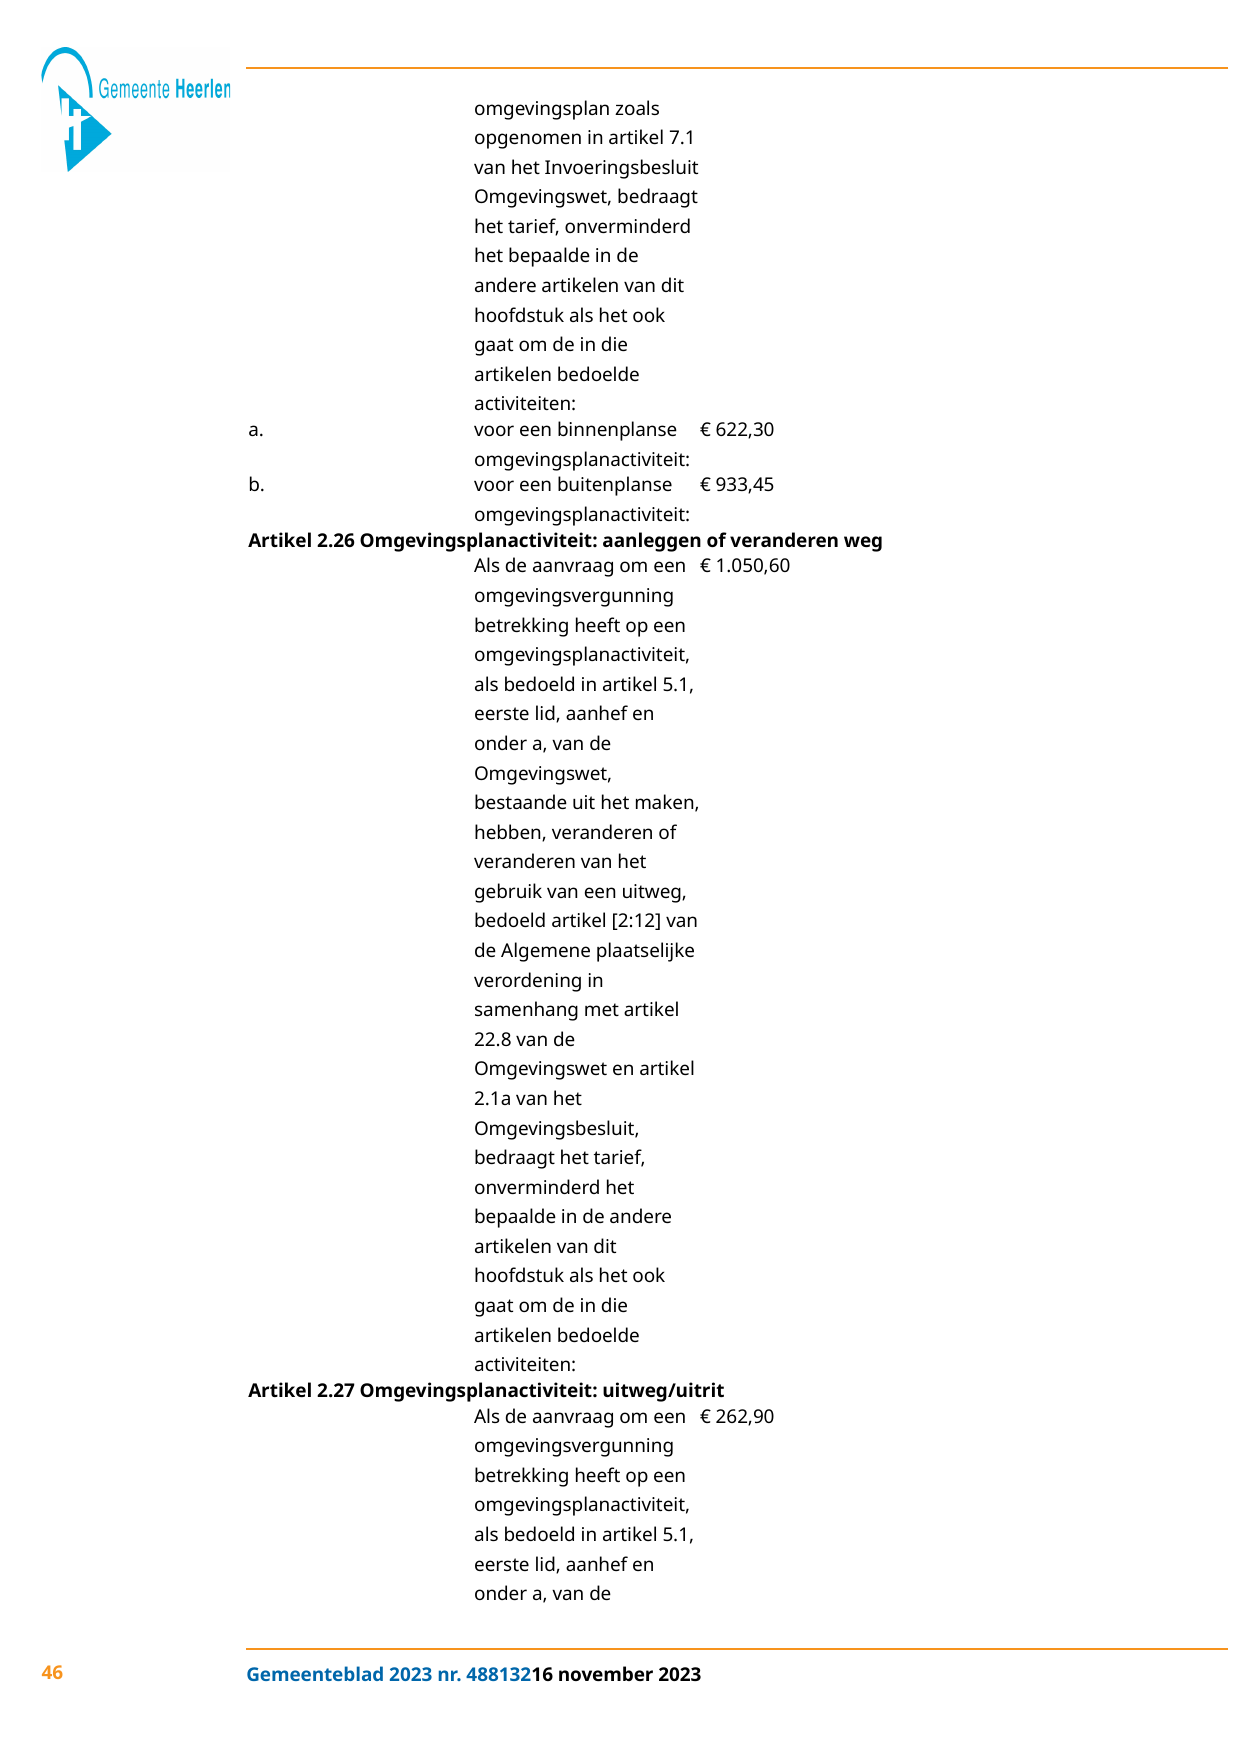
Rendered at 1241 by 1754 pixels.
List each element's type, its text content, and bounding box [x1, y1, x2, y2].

table_cell Artikel 2.26 Omgevingsplanactiviteit: aanleggen of veranderen weg [248, 527, 926, 553]
table_cell Als de aanvraag om een omgevingsvergunning betrekking heeft op een omgevingsplanactiviteit, als bedoeld in artikel 5.1, eerste lid, aanhef en onder a, van de Omgevingswet, bestaande uit het maken, hebben, veranderen of veranderen van het gebruik van een uitweg, bedoeld artikel [2:12] van de Algemene plaatselijke verordening in samenhang met artikel 22.8 van de Omgevingswet en artikel 2.1a van het Omgevingsbesluit, bedraagt het tarief, onverminderd het bepaalde in de andere artikelen van dit hoofdstuk als het ook gaat om de in die artikelen bedoelde activiteiten: [474, 553, 700, 1377]
table_cell [248, 1403, 474, 1606]
table_cell [248, 553, 474, 1377]
table_cell [248, 95, 474, 416]
picture [41, 47, 59, 70]
table_cell [926, 1403, 1152, 1606]
table_cell [700, 95, 926, 416]
table_cell voor een binnenplanse omgevingsplanactiviteit: [474, 416, 700, 472]
table_cell voor een buitenplanse omgevingsplanactiviteit: [474, 472, 700, 527]
table_cell [926, 553, 1152, 1377]
table_cell [926, 416, 1152, 472]
table_cell Als de aanvraag om een omgevingsvergunning betrekking heeft op een omgevingsplanactiviteit, als bedoeld in artikel 5.1, eerste lid, aanhef en onder a, van de [474, 1403, 700, 1606]
table_cell Artikel 2.27 Omgevingsplanactiviteit: uitweg/uitrit [248, 1377, 926, 1403]
picture [41, 47, 231, 172]
table_cell [926, 95, 1152, 416]
table_cell [926, 527, 1152, 553]
table_cell omgevingsplan zoals opgenomen in artikel 7.1 van het Invoeringsbesluit Omgevingswet, bedraagt het tarief, onverminderd het bepaalde in de andere artikelen van dit hoofdstuk als het ook gaat om de in die artikelen bedoelde activiteiten: [474, 95, 700, 416]
table_cell [926, 472, 1152, 527]
table_cell a. [248, 416, 474, 472]
table_cell € 622,30 [700, 416, 926, 472]
table_cell [926, 1377, 1152, 1403]
table_cell € 933,45 [700, 472, 926, 527]
table_cell b. [248, 472, 474, 527]
table_cell € 1.050,60 [700, 553, 926, 1377]
table_cell € 262,90 [700, 1403, 926, 1606]
